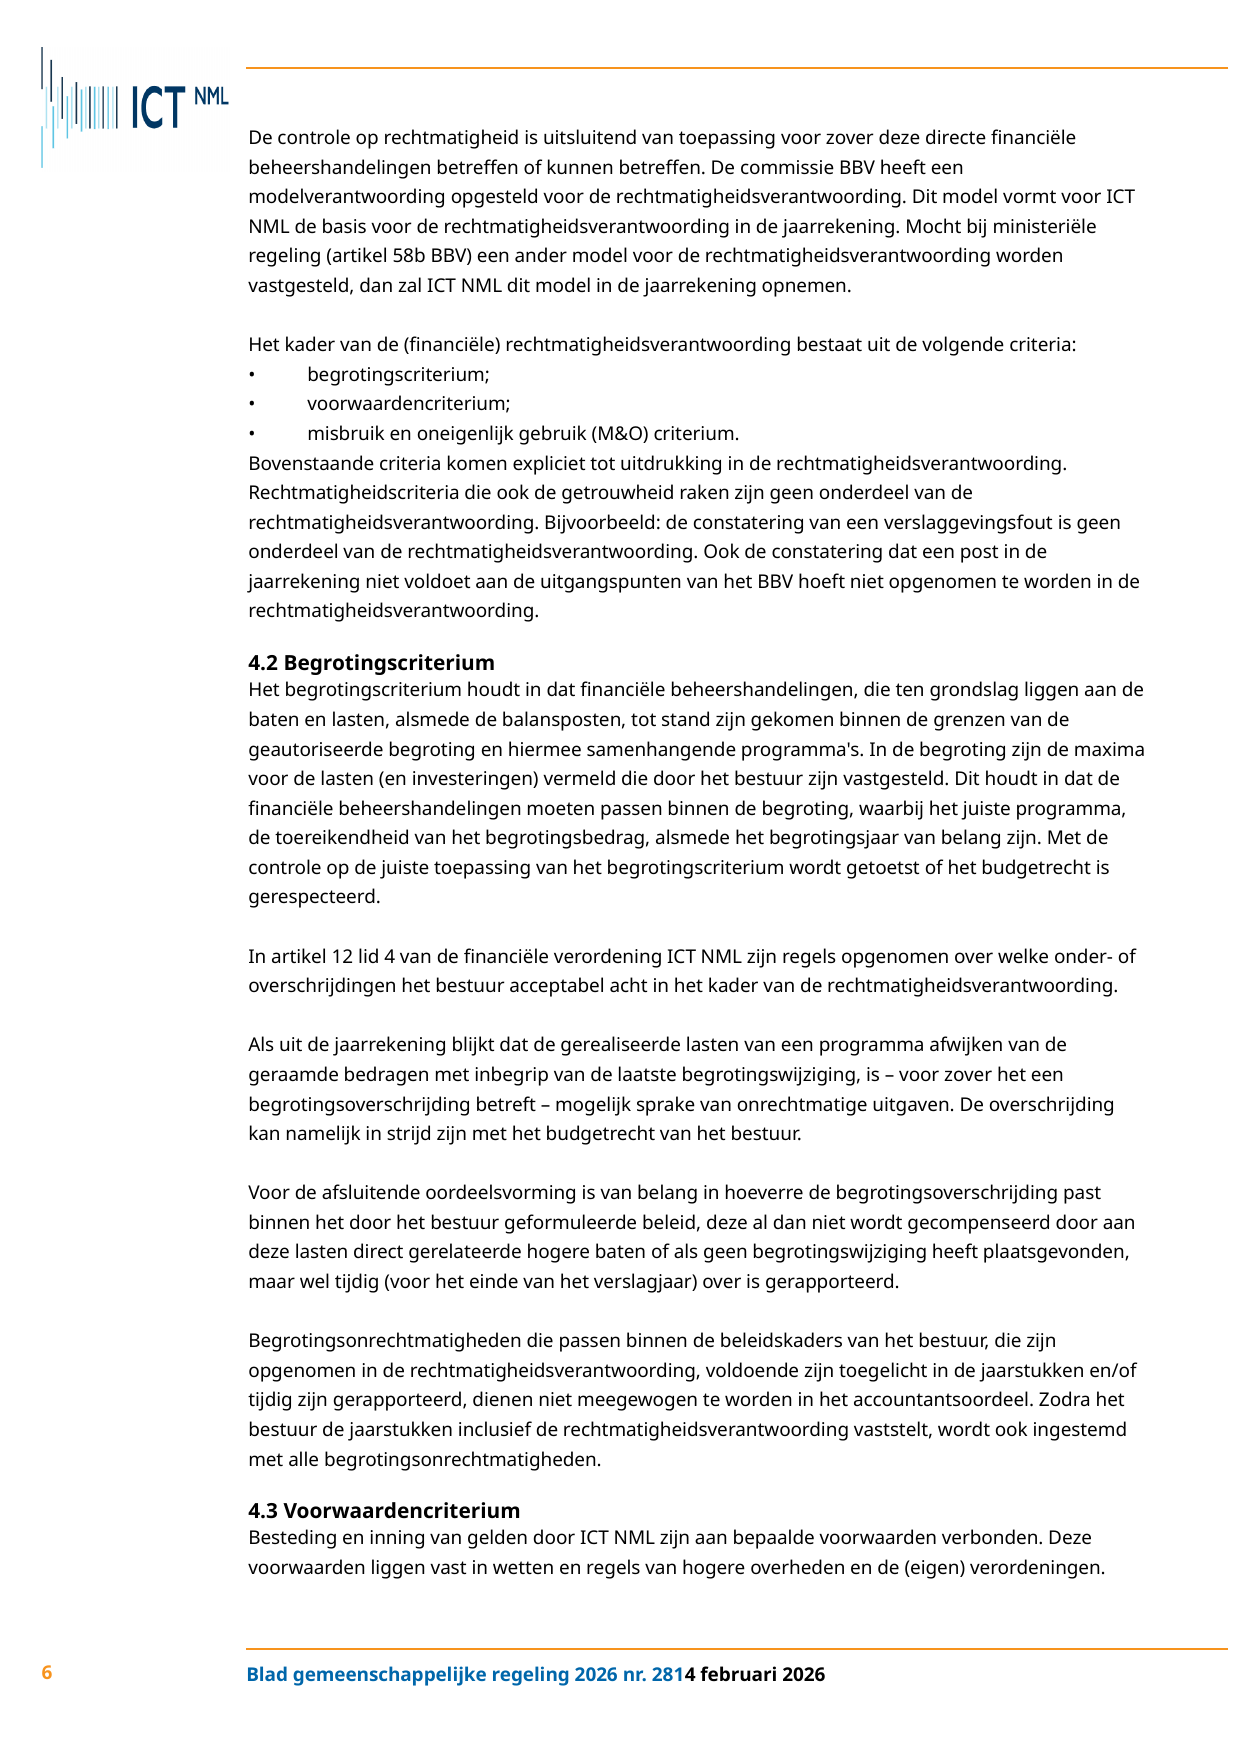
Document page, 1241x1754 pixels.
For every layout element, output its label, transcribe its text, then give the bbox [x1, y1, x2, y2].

text Begrotingsonrechtmatigheden die passen binnen de beleidskaders van het bestuur, die zijn opgenomen in de rechtmatigheidsverantwoording, voldoende zijn toegelicht in de jaarstukken en/of tijdig zijn gerapporteerd, dienen niet meegewogen te worden in het accountantsoordeel. Zodra het bestuur de jaarstukken inclusief de rechtmatigheidsverantwoording vaststelt, wordt ook ingestemd met alle begrotingsonrechtmatigheden. [248, 1327, 1152, 1471]
list misbruik en oneigenlijk gebruik (M&O) criterium. [248, 420, 1152, 446]
text Het kader van de (financiële) rechtmatigheidsverantwoording bestaat uit de volgende criteria: [248, 331, 1152, 357]
text Voor de afsluitende oordeelsvorming is van belang in hoeverre de begrotingsoverschrijding past binnen het door het bestuur geformuleerde beleid, deze al dan niet wordt gecompenseerd door aan deze lasten direct gerelateerde hogere baten of als geen begrotingswijziging heeft plaatsgevonden, maar wel tijdig (voor het einde van het verslagjaar) over is gerapporteerd. [248, 1179, 1152, 1294]
text 4.3 Voorwaardencriterium [248, 1496, 1152, 1524]
text In artikel 12 lid 4 van de financiële verordening ICT NML zijn regels opgenomen over welke onder- of overschrijdingen het bestuur acceptabel acht in het kader van de rechtmatigheidsverantwoording. [248, 943, 1152, 998]
list voorwaardencriterium; [248, 391, 1152, 416]
text Besteding en inning van gelden door ICT NML zijn aan bepaalde voorwaarden verbonden. Deze voorwaarden liggen vast in wetten en regels van hogere overheden en de (eigen) verordeningen. [248, 1524, 1152, 1580]
text Als uit de jaarrekening blijkt dat de gerealiseerde lasten van een programma afwijken van de geraamde bedragen met inbegrip van de laatste begrotingswijziging, is – voor zover het een begrotingsoverschrijding betreft – mogelijk sprake van onrechtmatige uitgaven. De overschrijding kan namelijk in strijd zijn met het budgetrecht van het bestuur. [248, 1032, 1152, 1146]
text 4.2 Begrotingscriterium [248, 648, 1152, 677]
text De controle op rechtmatigheid is uitsluitend van toepassing voor zover deze directe financiële beheershandelingen betreffen of kunnen betreffen. De commissie BBV heeft een modelverantwoording opgesteld voor de rechtmatigheidsverantwoording. Dit model vormt voor ICT NML de basis voor de rechtmatigheidsverantwoording in de jaarrekening. Mocht bij ministeriële regeling (artikel 58b BBV) een ander model voor de rechtmatigheidsverantwoording worden vastgesteld, dan zal ICT NML dit model in de jaarrekening opnemen. [248, 124, 1152, 298]
picture [41, 47, 231, 172]
list begrotingscriterium; [248, 361, 1152, 387]
text Bovenstaande criteria komen expliciet tot uitdrukking in de rechtmatigheidsverantwoording. Rechtmatigheidscriteria die ook de getrouwheid raken zijn geen onderdeel van de rechtmatigheidsverantwoording. Bijvoorbeeld: de constatering van een verslaggevingsfout is geen onderdeel van de rechtmatigheidsverantwoording. Ook de constatering dat een post in de jaarrekening niet voldoet aan de uitgangspunten van het BBV hoeft niet opgenomen te worden in de rechtmatigheidsverantwoording. [248, 450, 1152, 623]
text Het begrotingscriterium houdt in dat financiële beheershandelingen, die ten grondslag liggen aan de baten en lasten, alsmede de balansposten, tot stand zijn gekomen binnen de grenzen van de geautoriseerde begroting en hiermee samenhangende programma's. In de begroting zijn de maxima voor de lasten (en investeringen) vermeld die door het bestuur zijn vastgesteld. Dit houdt in dat de financiële beheershandelingen moeten passen binnen de begroting, waarbij het juiste programma, de toereikendheid van het begrotingsbedrag, alsmede het begrotingsjaar van belang zijn. Met de controle op de juiste toepassing van het begrotingscriterium wordt getoetst of het budgetrecht is gerespecteerd. [248, 677, 1152, 909]
